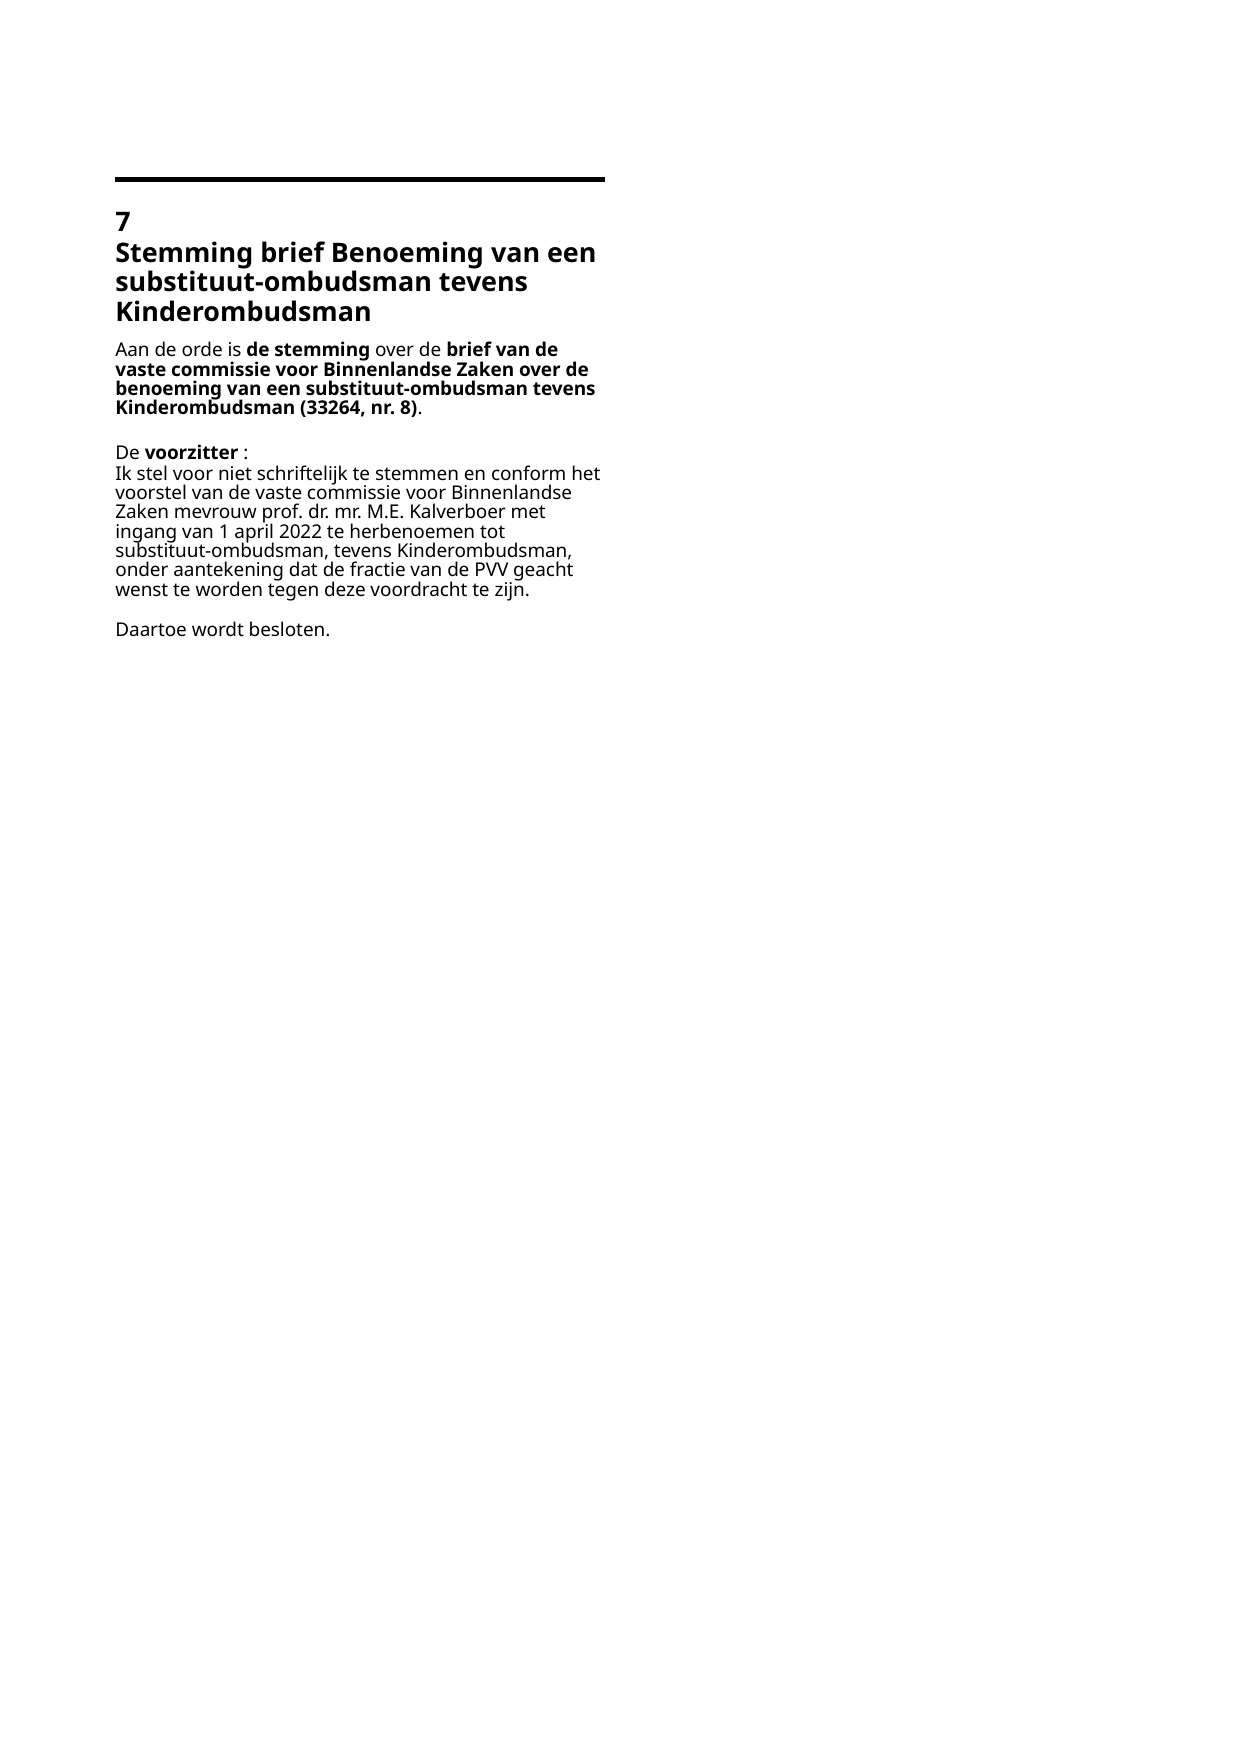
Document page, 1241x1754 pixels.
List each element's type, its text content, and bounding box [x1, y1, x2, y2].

text De voorzitter : [115, 439, 605, 465]
text Daartoe wordt besloten. [115, 621, 605, 640]
text Ik stel voor niet schriftelijk te stemmen en conform het voorstel van de vaste commissie voor Binnenlandse Zaken mevrouw prof. dr. mr. M.E. Kalverboer met ingang van 1 april 2022 te herbenoemen tot substituut-ombudsman, tevens Kinderombudsman, onder aantekening dat de fractie van de PVV geacht wenst te worden tegen deze voordracht te zijn. [115, 465, 605, 600]
text Aan de orde is de stemming over de brief van de vaste commissie voor Binnenlandse Zaken over de benoeming van een substituut-ombudsman tevens Kinderombudsman (33264, nr. 8). [115, 341, 605, 418]
text 7 [115, 203, 605, 239]
text Stemming brief Benoeming van een substituut-ombudsman tevens Kinderombudsman [115, 239, 605, 341]
